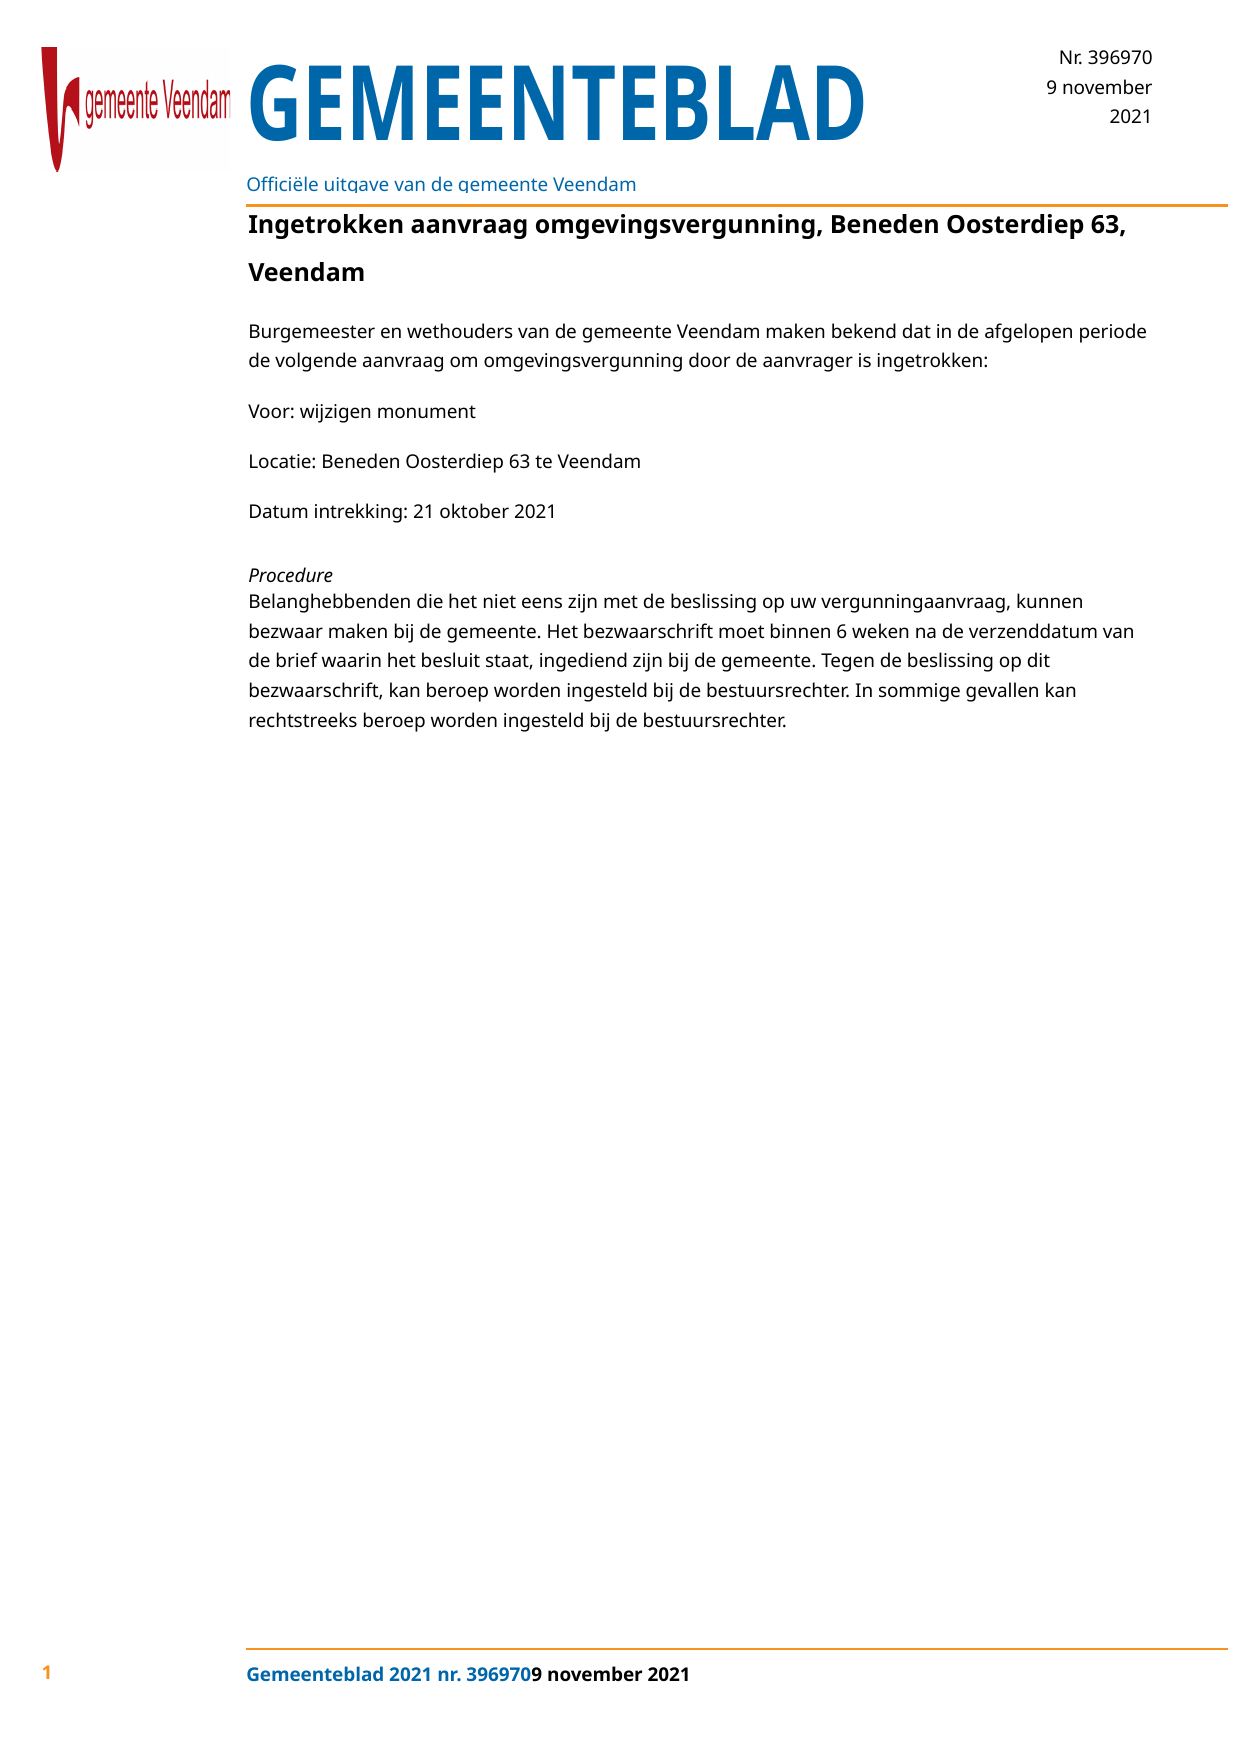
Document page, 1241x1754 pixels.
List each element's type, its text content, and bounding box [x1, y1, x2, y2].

text Locatie: Beneden Oosterdiep 63 te Veendam [248, 448, 1152, 474]
text Burgemeester en wethouders van de gemeente Veendam maken bekend dat in de afgelopen periode de volgende aanvraag om omgevingsvergunning door de aanvrager is ingetrokken: [248, 318, 1152, 373]
text Belanghebbenden die het niet eens zijn met de beslissing op uw vergunningaanvraag, kunnen bezwaar maken bij de gemeente. Het bezwaarschrift moet binnen 6 weken na de verzenddatum van de brief waarin het besluit staat, ingediend zijn bij de gemeente. Tegen de beslissing op dit bezwaarschrift, kan beroep worden ingesteld bij de bestuursrechter. In sommige gevallen kan rechtstreeks beroep worden ingesteld bij de bestuursrechter. [248, 588, 1152, 732]
text Voor: wijzigen monument [248, 398, 1152, 424]
text Ingetrokken aanvraag omgevingsvergunning, Beneden Oosterdiep 63, Veendam [248, 207, 1152, 288]
picture [41, 47, 231, 172]
text Procedure [248, 563, 1152, 588]
text Datum intrekking: 21 oktober 2021 [248, 499, 1152, 524]
